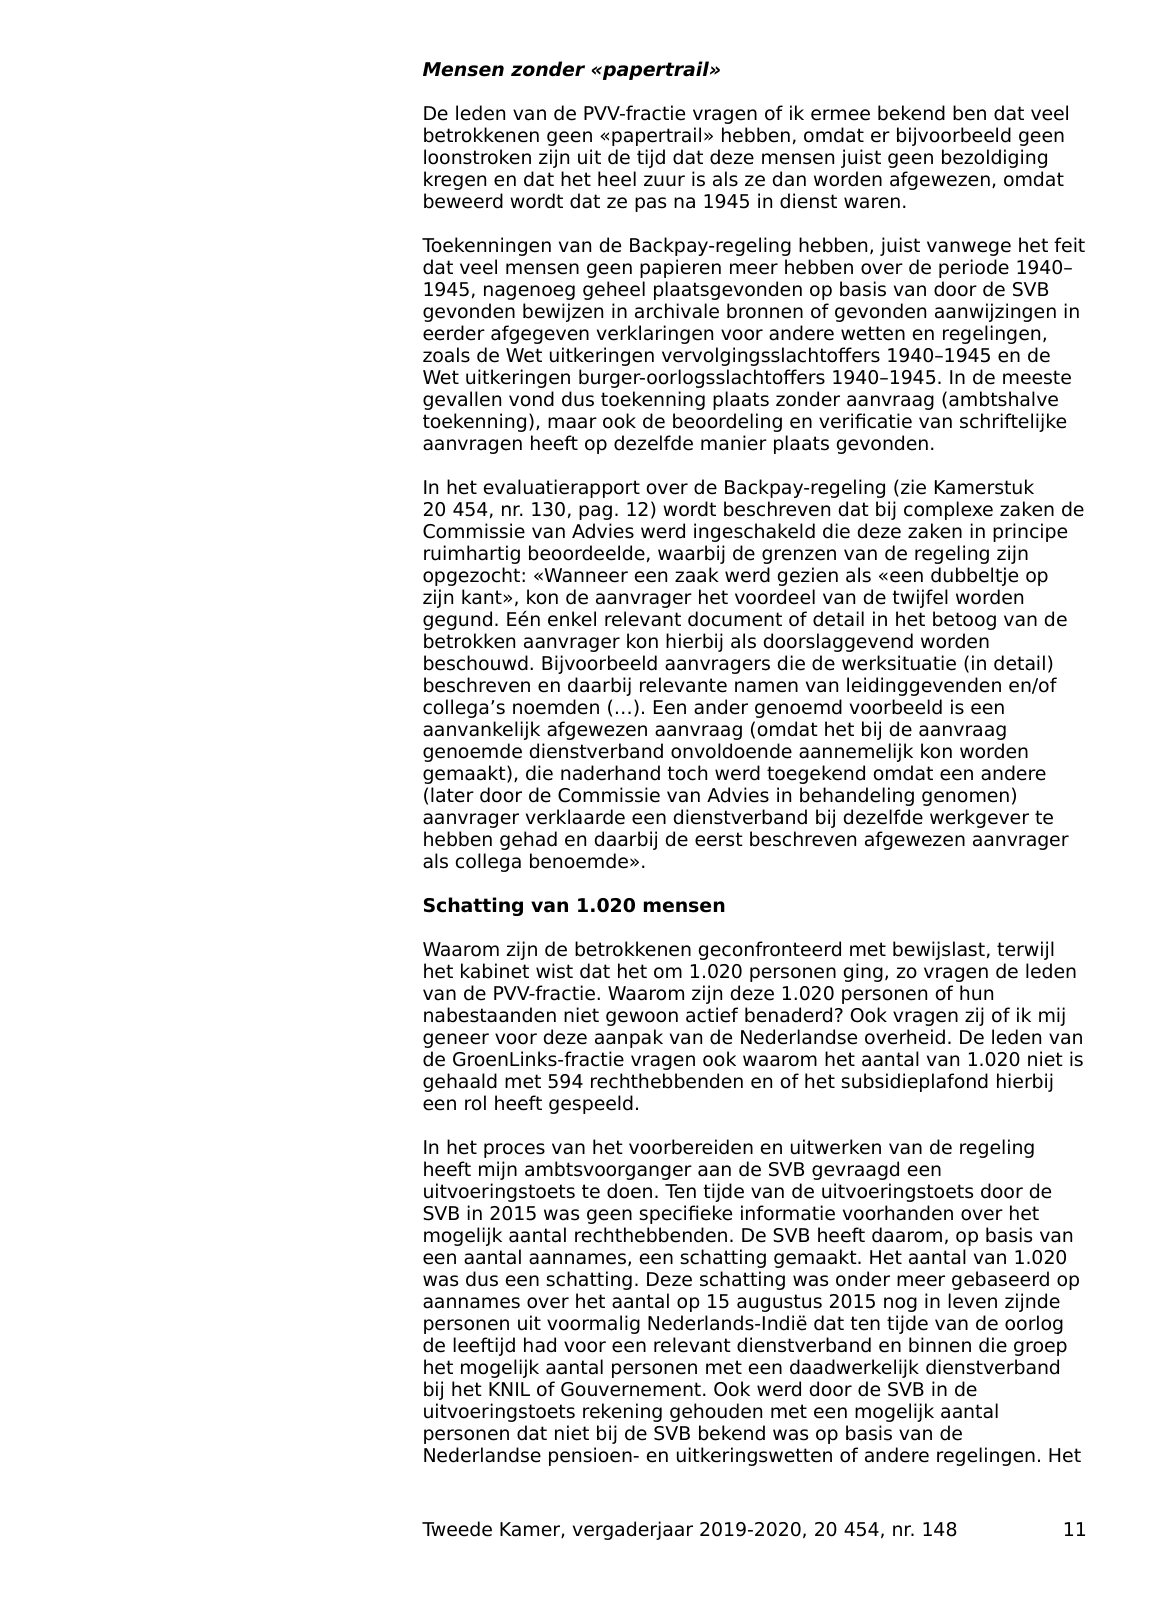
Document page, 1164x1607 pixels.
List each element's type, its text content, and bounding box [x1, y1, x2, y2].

text Waarom zijn de betrokkenen geconfronteerd met bewijslast, terwijl het kabinet wist dat het om 1.020 personen ging, zo vragen de leden van de PVV-fractie. Waarom zijn deze 1.020 personen of hun nabestaanden niet gewoon actief benaderd? Ook vragen zij of ik mij geneer voor deze aanpak van de Nederlandse overheid. De leden van de GroenLinks-fractie vragen ook waarom het aantal van 1.020 niet is gehaald met 594 rechthebbenden en of het subsidieplafond hierbij een rol heeft gespeeld. [422, 939, 1087, 1115]
text In het proces van het voorbereiden en uitwerken van de regeling heeft mijn ambtsvoorganger aan de SVB gevraagd een uitvoeringstoets te doen. Ten tijde van de uitvoeringstoets door de SVB in 2015 was geen specifieke informatie voorhanden over het mogelijk aantal rechthebbenden. De SVB heeft daarom, op basis van een aantal aannames, een schatting gemaakt. Het aantal van 1.020 was dus een schatting. Deze schatting was onder meer gebaseerd op aannames over het aantal op 15 augustus 2015 nog in leven zijnde personen uit voormalig Nederlands-Indië dat ten tijde van de oorlog de leeftijd had voor een relevant dienstverband en binnen die groep het mogelijk aantal personen met een daadwerkelijk dienstverband bij het KNIL of Gouvernement. Ook werd door de SVB in de uitvoeringstoets rekening gehouden met een mogelijk aantal personen dat niet bij de SVB bekend was op basis van de Nederlandse pensioen- en uitkeringswetten of andere regelingen. Het [422, 1137, 1087, 1467]
subtitle Mensen zonder «papertrail» [422, 59, 1087, 81]
subtitle Schatting van 1.020 mensen [422, 895, 1087, 917]
text In het evaluatierapport over de Backpay-regeling (zie Kamerstuk 20 454, nr. 130, pag. 12) wordt beschreven dat bij complexe zaken de Commissie van Advies werd ingeschakeld die deze zaken in principe ruimhartig beoordeelde, waarbij de grenzen van de regeling zijn opgezocht: «Wanneer een zaak werd gezien als «een dubbeltje op zijn kant», kon de aanvrager het voordeel van de twijfel worden gegund. Eén enkel relevant document of detail in het betoog van de betrokken aanvrager kon hierbij als doorslaggevend worden beschouwd. Bijvoorbeeld aanvragers die de werksituatie (in detail) beschreven en daarbij relevante namen van leidinggevenden en/of collega’s noemden (…). Een ander genoemd voorbeeld is een aanvankelijk afgewezen aanvraag (omdat het bij de aanvraag genoemde dienstverband onvoldoende aannemelijk kon worden gemaakt), die naderhand toch werd toegekend omdat een andere (later door de Commissie van Advies in behandeling genomen) aanvrager verklaarde een dienstverband bij dezelfde werkgever te hebben gehad en daarbij de eerst beschreven afgewezen aanvrager als collega benoemde». [422, 477, 1087, 873]
text De leden van de PVV-fractie vragen of ik ermee bekend ben dat veel betrokkenen geen «papertrail» hebben, omdat er bijvoorbeeld geen loonstroken zijn uit de tijd dat deze mensen juist geen bezoldiging kregen en dat het heel zuur is als ze dan worden afgewezen, omdat beweerd wordt dat ze pas na 1945 in dienst waren. [422, 103, 1087, 213]
text Toekenningen van de Backpay-regeling hebben, juist vanwege het feit dat veel mensen geen papieren meer hebben over de periode 1940–1945, nagenoeg geheel plaatsgevonden op basis van door de SVB gevonden bewijzen in archivale bronnen of gevonden aanwijzingen in eerder afgegeven verklaringen voor andere wetten en regelingen, zoals de Wet uitkeringen vervolgingsslachtoffers 1940–1945 en de Wet uitkeringen burger-oorlogsslachtoffers 1940–1945. In de meeste gevallen vond dus toekenning plaats zonder aanvraag (ambtshalve toekenning), maar ook de beoordeling en verificatie van schriftelijke aanvragen heeft op dezelfde manier plaats gevonden. [422, 235, 1087, 455]
